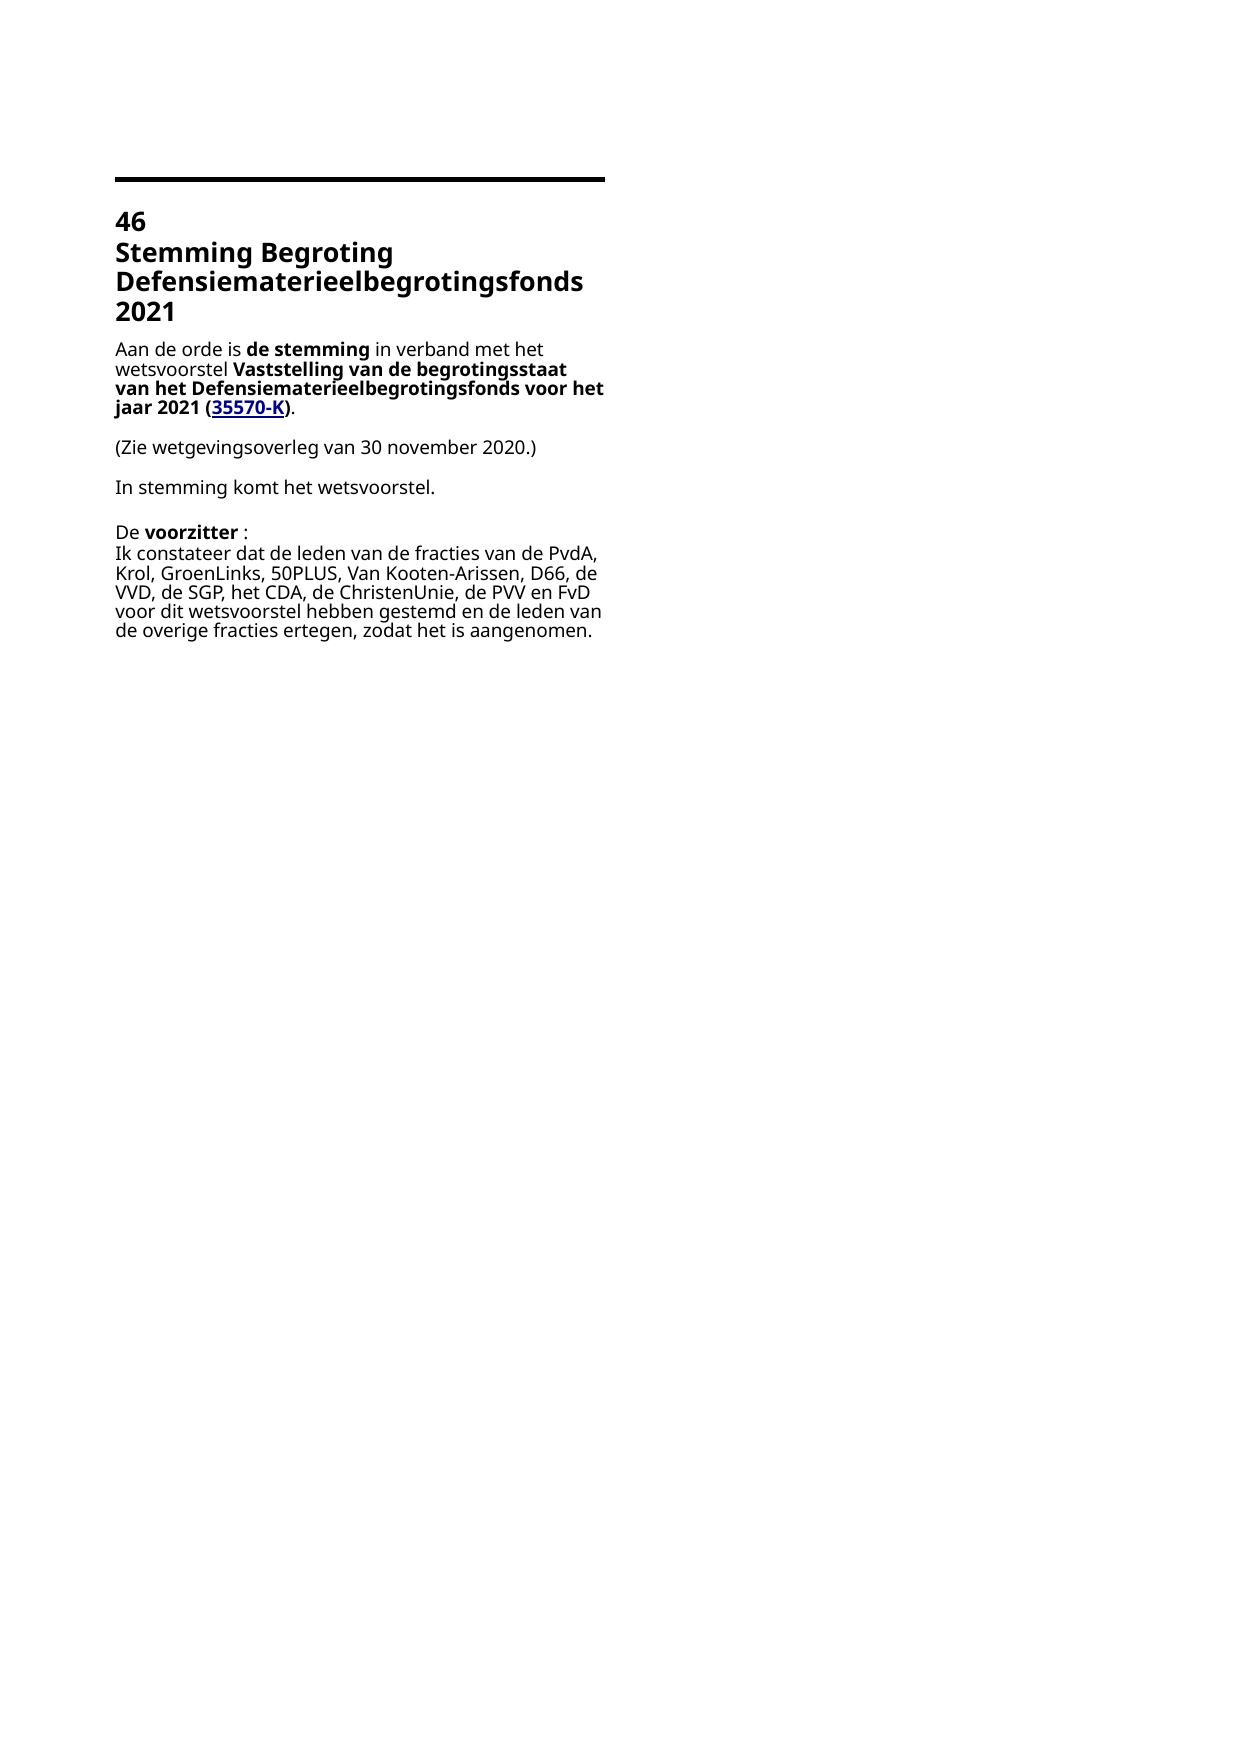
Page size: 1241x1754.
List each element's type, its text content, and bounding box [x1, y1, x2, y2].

text 46 [115, 203, 605, 239]
text Ik constateer dat de leden van de fracties van de PvdA, Krol, GroenLinks, 50PLUS, Van Kooten-Arissen, D66, de VVD, de SGP, het CDA, de ChristenUnie, de PVV en FvD voor dit wetsvoorstel hebben gestemd en de leden van de overige fracties ertegen, zodat het is aangenomen. [115, 545, 605, 642]
text (Zie wetgevingsoverleg van 30 november 2020.) [115, 439, 605, 458]
text Aan de orde is de stemming in verband met het wetsvoorstel Vaststelling van de begrotingsstaat van het Defensiematerieelbegrotingsfonds voor het jaar 2021 (35570-K). [115, 341, 605, 418]
text De voorzitter : [115, 519, 605, 545]
text Stemming Begroting Defensiematerieelbegrotingsfonds 2021 [115, 239, 605, 341]
text In stemming komt het wetsvoorstel. [115, 479, 605, 499]
